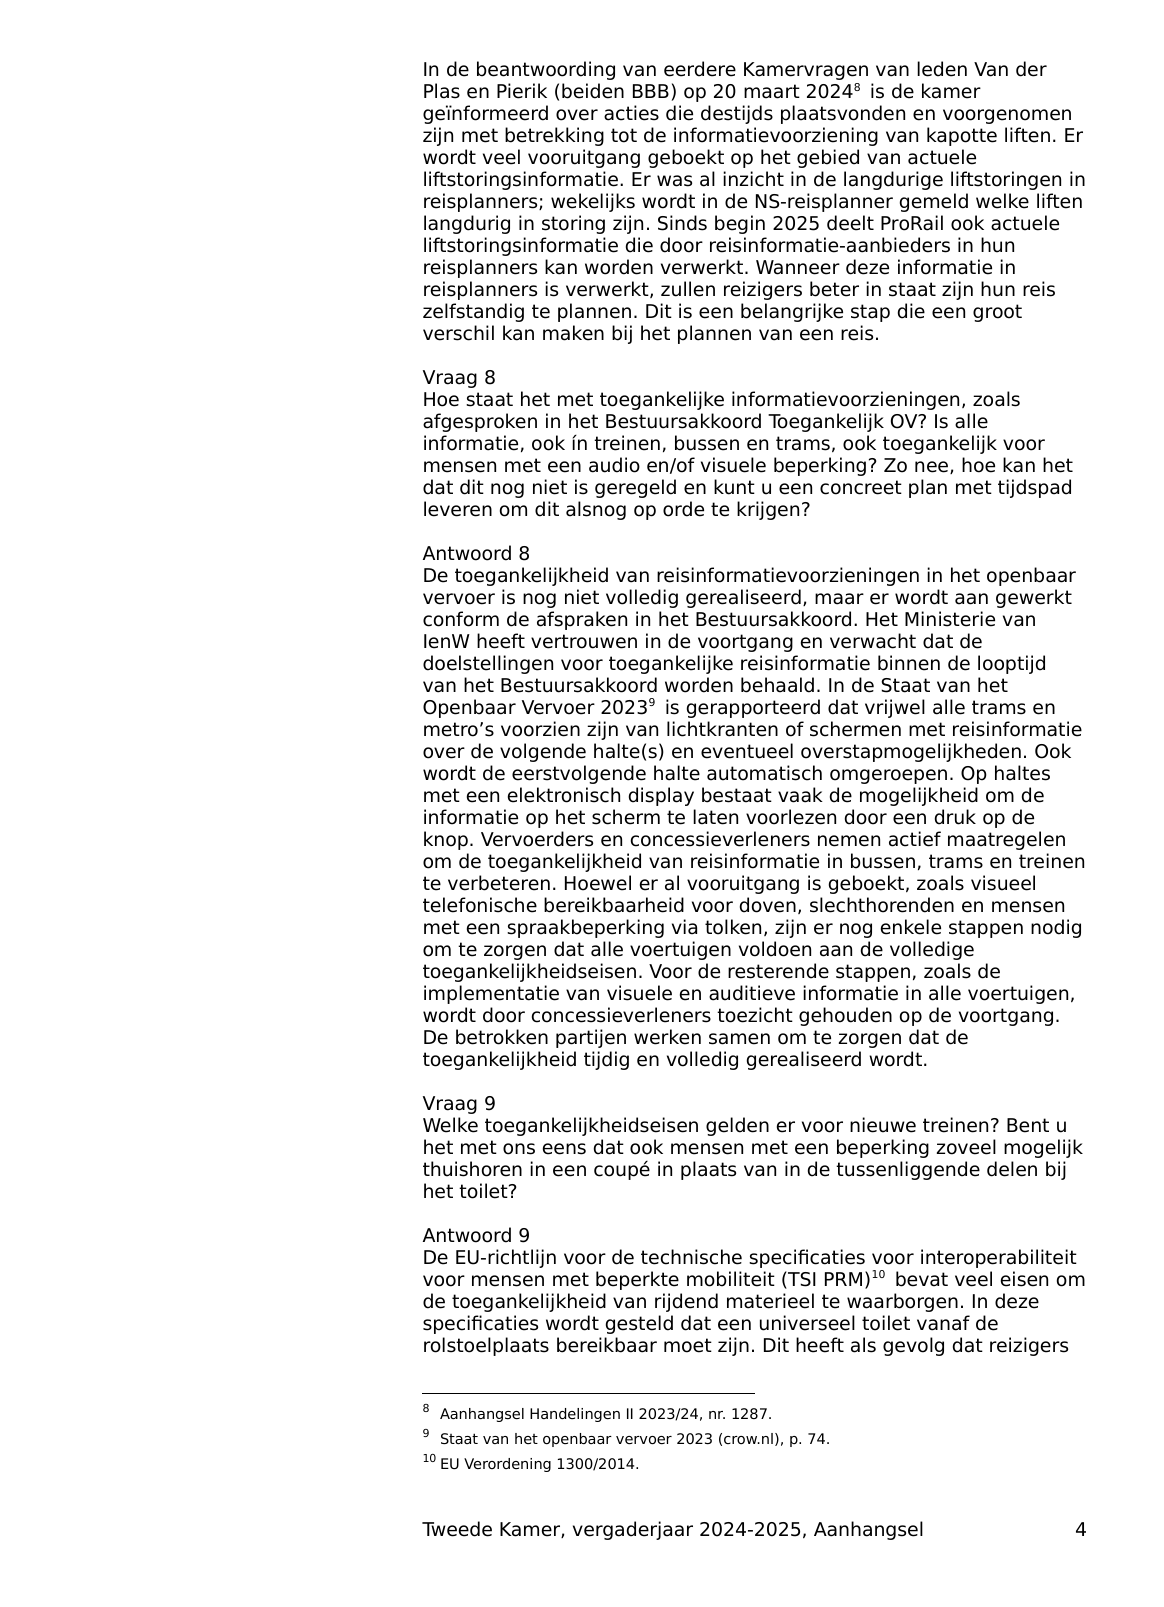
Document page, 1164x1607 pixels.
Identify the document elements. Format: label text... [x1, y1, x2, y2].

text In de beantwoording van eerdere Kamervragen van leden Van der Plas en Pierik (beiden BBB) op 20 maart 2024 is de kamer geïnformeerd over acties die destijds plaatsvonden en voorgenomen zijn met betrekking tot de informatievoorziening van kapotte liften. Er wordt veel vooruitgang geboekt op het gebied van actuele liftstoringsinformatie. Er was al inzicht in de langdurige liftstoringen in reisplanners; wekelijks wordt in de NS-reisplanner gemeld welke liften langdurig in storing zijn. Sinds begin 2025 deelt ProRail ook actuele liftstoringsinformatie die door reisinformatie-aanbieders in hun reisplanners kan worden verwerkt. Wanneer deze informatie in reisplanners is verwerkt, zullen reizigers beter in staat zijn hun reis zelfstandig te plannen. Dit is een belangrijke stap die een groot verschil kan maken bij het plannen van een reis. [422, 59, 1087, 345]
text Antwoord 8 [422, 543, 1087, 565]
text Vraag 9 [422, 1093, 1087, 1115]
text Vraag 8 [422, 367, 1087, 389]
text Hoe staat het met toegankelijke informatievoorzieningen, zoals afgesproken in het Bestuursakkoord Toegankelijk OV? Is alle informatie, ook ín treinen, bussen en trams, ook toegankelijk voor mensen met een audio en/of visuele beperking? Zo nee, hoe kan het dat dit nog niet is geregeld en kunt u een concreet plan met tijdspad leveren om dit alsnog op orde te krijgen? [422, 389, 1087, 521]
text EU Verordening 1300/2014. [422, 1452, 1087, 1474]
text Welke toegankelijkheidseisen gelden er voor nieuwe treinen? Bent u het met ons eens dat ook mensen met een beperking zoveel mogelijk thuishoren in een coupé in plaats van in de tussenliggende delen bij het toilet? [422, 1115, 1087, 1203]
text De toegankelijkheid van reisinformatievoorzieningen in het openbaar vervoer is nog niet volledig gerealiseerd, maar er wordt aan gewerkt conform de afspraken in het Bestuursakkoord. Het Ministerie van IenW heeft vertrouwen in de voortgang en verwacht dat de doelstellingen voor toegankelijke reisinformatie binnen de looptijd van het Bestuursakkoord worden behaald. In de Staat van het Openbaar Vervoer 2023 is gerapporteerd dat vrijwel alle trams en metro’s voorzien zijn van lichtkranten of schermen met reisinformatie over de volgende halte(s) en eventueel overstapmogelijkheden. Ook wordt de eerstvolgende halte automatisch omgeroepen. Op haltes met een elektronisch display bestaat vaak de mogelijkheid om de informatie op het scherm te laten voorlezen door een druk op de knop. Vervoerders en concessieverleners nemen actief maatregelen om de toegankelijkheid van reisinformatie in bussen, trams en treinen te verbeteren. Hoewel er al vooruitgang is geboekt, zoals visueel telefonische bereikbaarheid voor doven, slechthorenden en mensen met een spraakbeperking via tolken, zijn er nog enkele stappen nodig om te zorgen dat alle voertuigen voldoen aan de volledige toegankelijkheidseisen. Voor de resterende stappen, zoals de implementatie van visuele en auditieve informatie in alle voertuigen, wordt door concessieverleners toezicht gehouden op de voortgang. De betrokken partijen werken samen om te zorgen dat de toegankelijkheid tijdig en volledig gerealiseerd wordt. [422, 565, 1087, 1071]
text Antwoord 9 [422, 1225, 1087, 1247]
text Aanhangsel Handelingen II 2023/24, nr. 1287. [422, 1402, 1087, 1424]
text De EU-richtlijn voor de technische specificaties voor interoperabiliteit voor mensen met beperkte mobiliteit (TSI PRM) bevat veel eisen om de toegankelijkheid van rijdend materieel te waarborgen. In deze specificaties wordt gesteld dat een universeel toilet vanaf de rolstoelplaats bereikbaar moet zijn. Dit heeft als gevolg dat reizigers [422, 1247, 1087, 1357]
text Staat van het openbaar vervoer 2023 (crow.nl), p. 74. [422, 1427, 1087, 1449]
